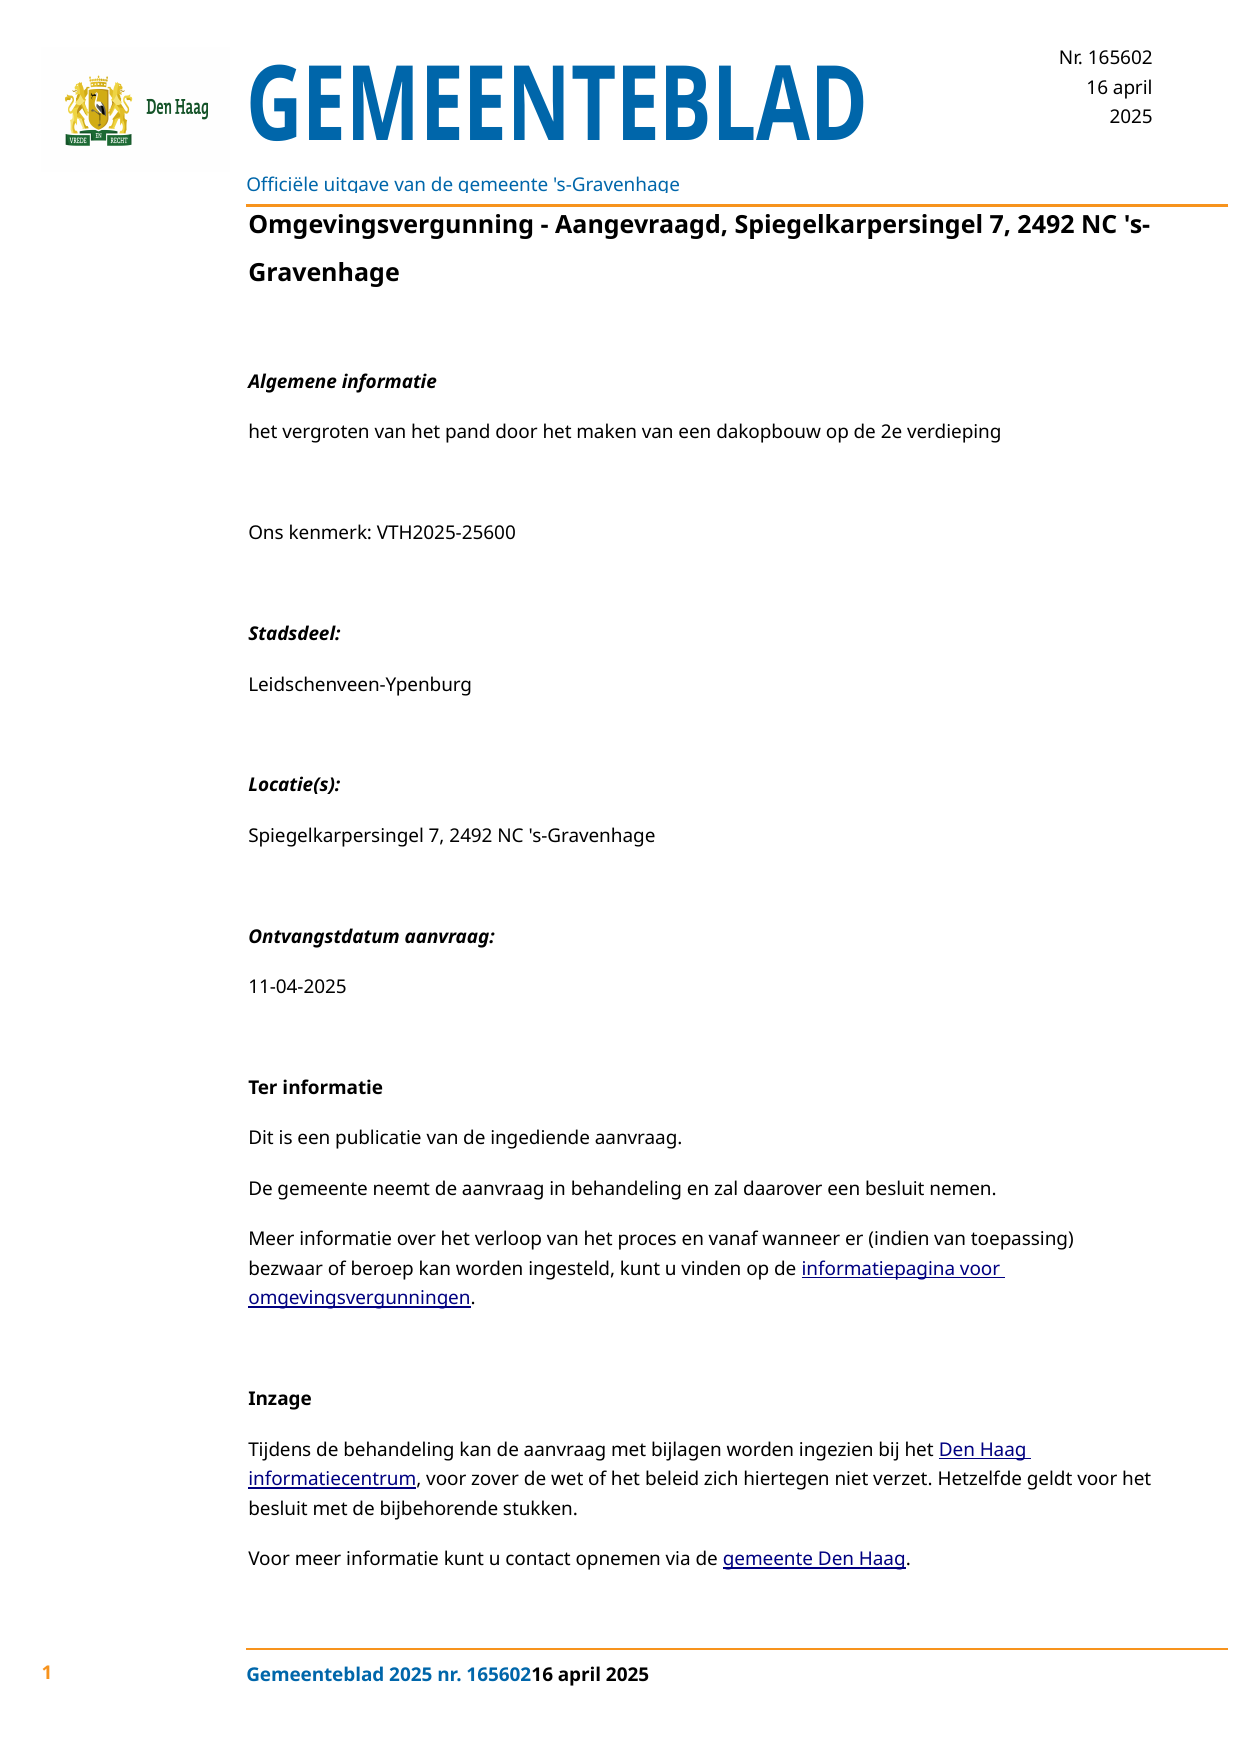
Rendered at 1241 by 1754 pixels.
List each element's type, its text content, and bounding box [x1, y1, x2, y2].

text Meer informatie over het verloop van het proces en vanaf wanneer er (indien van toepassing) bezwaar of beroep kan worden ingesteld, kunt u vinden op de informatiepagina voor omgevingsvergunningen. [248, 1225, 1152, 1310]
text Leidschenveen-Ypenburg [248, 671, 1152, 697]
text het vergroten van het pand door het maken van een dakopbouw op de 2e verdieping [248, 419, 1152, 444]
text Locatie(s): [248, 772, 1152, 797]
text Ons kenmerk: VTH2025-25600 [248, 519, 1152, 545]
text Spiegelkarpersingel 7, 2492 NC 's-Gravenhage [248, 822, 1152, 848]
text Omgevingsvergunning - Aangevraagd, Spiegelkarpersingel 7, 2492 NC 's-Gravenhage [248, 207, 1152, 288]
picture [41, 47, 231, 172]
text Stadsdeel: [248, 620, 1152, 646]
text Tijdens de behandeling kan de aanvraag met bijlagen worden ingezien bij het Den Haag informatiecentrum, voor zover de wet of het beleid zich hiertegen niet verzet. Hetzelfde geldt voor het besluit met de bijbehorende stukken. [248, 1436, 1152, 1521]
text Ontvangstdatum aanvraag: [248, 923, 1152, 949]
text Ter informatie [248, 1074, 1152, 1100]
text Inzage [248, 1385, 1152, 1411]
text Algemene informatie [248, 368, 1152, 394]
text Voor meer informatie kunt u contact opnemen via de gemeente Den Haag. [248, 1545, 1152, 1571]
text Dit is een publicatie van de ingediende aanvraag. [248, 1124, 1152, 1150]
text De gemeente neemt de aanvraag in behandeling en zal daarover een besluit nemen. [248, 1175, 1152, 1201]
text 11-04-2025 [248, 973, 1152, 999]
